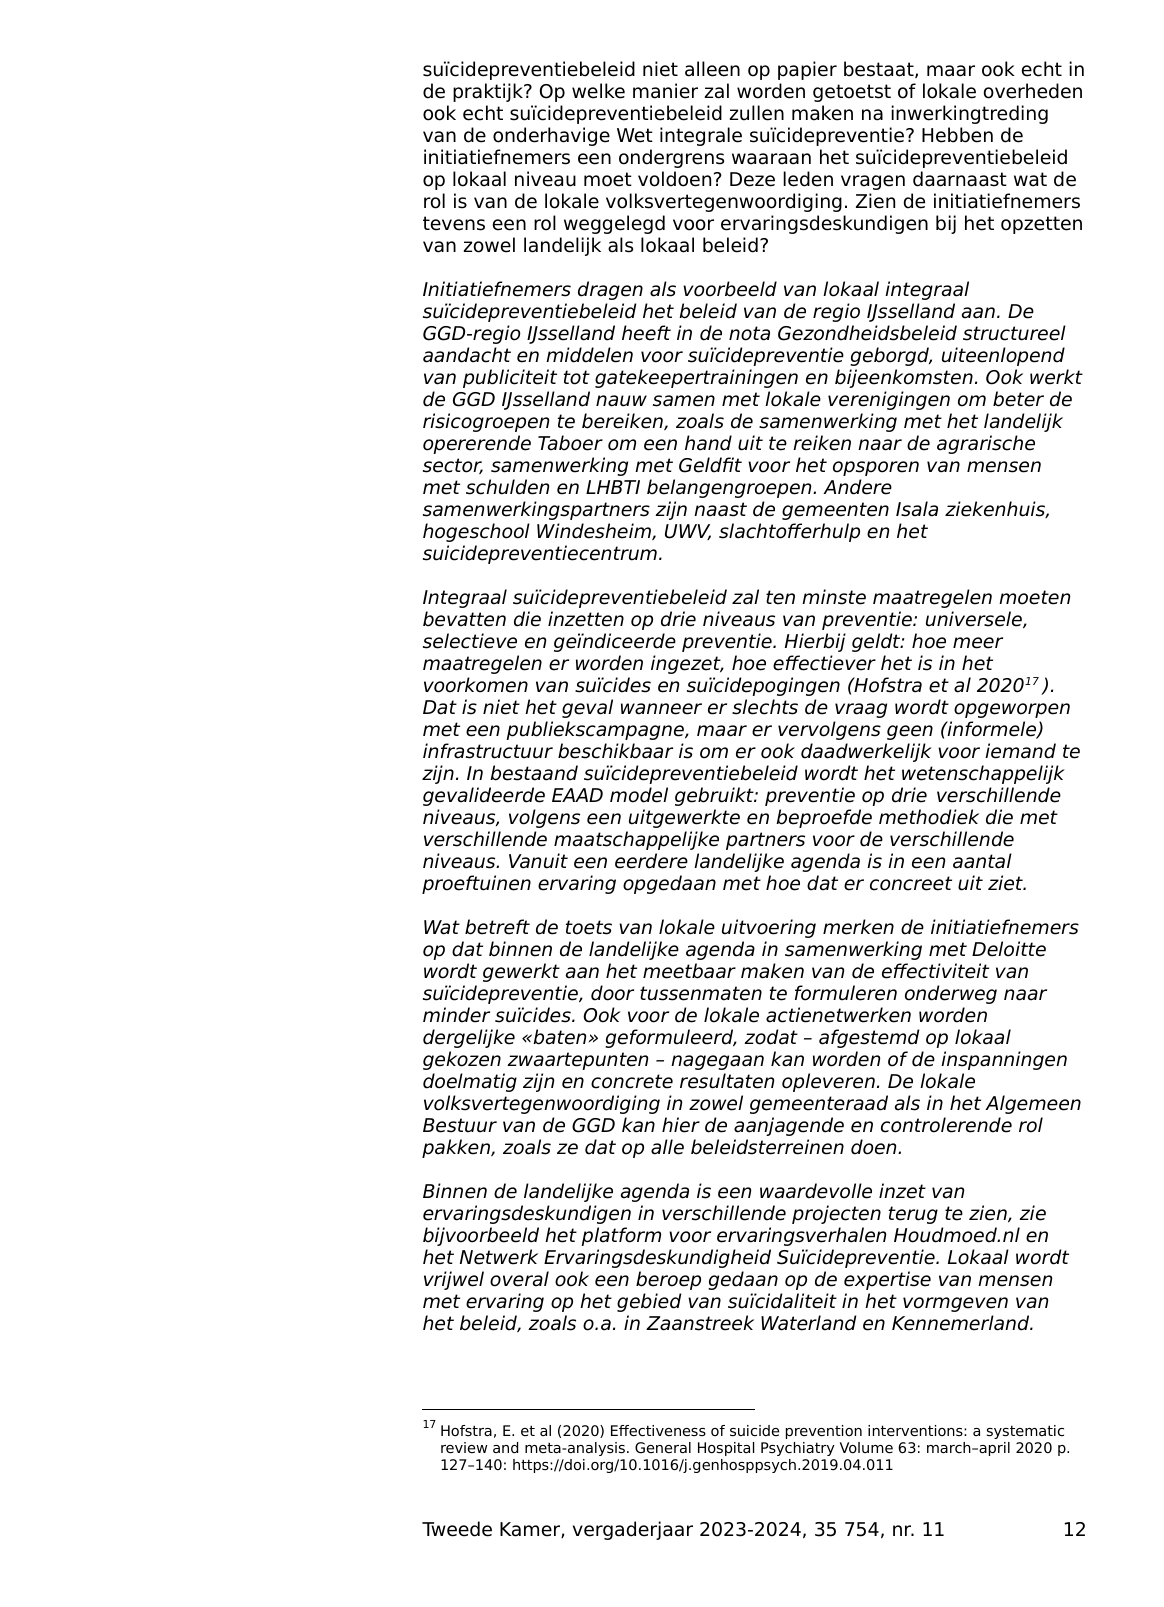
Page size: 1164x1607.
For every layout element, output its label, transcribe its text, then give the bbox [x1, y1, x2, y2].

text Integraal suïcidepreventiebeleid zal ten minste maatregelen moeten bevatten die inzetten op drie niveaus van preventie: universele, selectieve en geïndiceerde preventie. Hierbij geldt: hoe meer maatregelen er worden ingezet, hoe effectiever het is in het voorkomen van suïcides en suïcidepogingen (Hofstra et al 2020). Dat is niet het geval wanneer er slechts de vraag wordt opgeworpen met een publiekscampagne, maar er vervolgens geen (informele) infrastructuur beschikbaar is om er ook daadwerkelijk voor iemand te zijn. In bestaand suïcidepreventiebeleid wordt het wetenschappelijk gevalideerde EAAD model gebruikt: preventie op drie verschillende niveaus, volgens een uitgewerkte en beproefde methodiek die met verschillende maatschappelijke partners voor de verschillende niveaus. Vanuit een eerdere landelijke agenda is in een aantal proeftuinen ervaring opgedaan met hoe dat er concreet uit ziet. [422, 587, 1087, 895]
text Binnen de landelijke agenda is een waardevolle inzet van ervaringsdeskundigen in verschillende projecten terug te zien, zie bijvoorbeeld het platform voor ervaringsverhalen Houdmoed.nl en het Netwerk Ervaringsdeskundigheid Suïcidepreventie. Lokaal wordt vrijwel overal ook een beroep gedaan op de expertise van mensen met ervaring op het gebied van suïcidaliteit in het vormgeven van het beleid, zoals o.a. in Zaanstreek Waterland en Kennemerland. [422, 1181, 1087, 1335]
text Wat betreft de toets van lokale uitvoering merken de initiatiefnemers op dat binnen de landelijke agenda in samenwerking met Deloitte wordt gewerkt aan het meetbaar maken van de effectiviteit van suïcidepreventie, door tussenmaten te formuleren onderweg naar minder suïcides. Ook voor de lokale actienetwerken worden dergelijke «baten» geformuleerd, zodat – afgestemd op lokaal gekozen zwaartepunten – nagegaan kan worden of de inspanningen doelmatig zijn en concrete resultaten opleveren. De lokale volksvertegenwoordiging in zowel gemeenteraad als in het Algemeen Bestuur van de GGD kan hier de aanjagende en controlerende rol pakken, zoals ze dat op alle beleidsterreinen doen. [422, 917, 1087, 1159]
text suïcidepreventiebeleid niet alleen op papier bestaat, maar ook echt in de praktijk? Op welke manier zal worden getoetst of lokale overheden ook echt suïcidepreventiebeleid zullen maken na inwerkingtreding van de onderhavige Wet integrale suïcidepreventie? Hebben de initiatiefnemers een ondergrens waaraan het suïcidepreventiebeleid op lokaal niveau moet voldoen? Deze leden vragen daarnaast wat de rol is van de lokale volksvertegenwoordiging. Zien de initiatiefnemers tevens een rol weggelegd voor ervaringsdeskundigen bij het opzetten van zowel landelijk als lokaal beleid? [422, 59, 1087, 257]
text Hofstra, E. et al (2020) Effectiveness of suicide prevention interventions: a systematic review and meta-analysis. General Hospital Psychiatry Volume 63: march–april 2020 p. 127–140: https://doi.org/10.1016/j.genhosppsych.2019.04.011 [422, 1418, 1087, 1474]
text Initiatiefnemers dragen als voorbeeld van lokaal integraal suïcidepreventiebeleid het beleid van de regio IJsselland aan. De GGD-regio IJsselland heeft in de nota Gezondheidsbeleid structureel aandacht en middelen voor suïcidepreventie geborgd, uiteenlopend van publiciteit tot gatekeepertrainingen en bijeenkomsten. Ook werkt de GGD IJsselland nauw samen met lokale verenigingen om beter de risicogroepen te bereiken, zoals de samenwerking met het landelijk opererende Taboer om een hand uit te reiken naar de agrarische sector, samenwerking met Geldfit voor het opsporen van mensen met schulden en LHBTI belangengroepen. Andere samenwerkingspartners zijn naast de gemeenten Isala ziekenhuis, hogeschool Windesheim, UWV, slachtofferhulp en het suicidepreventiecentrum. [422, 279, 1087, 565]
